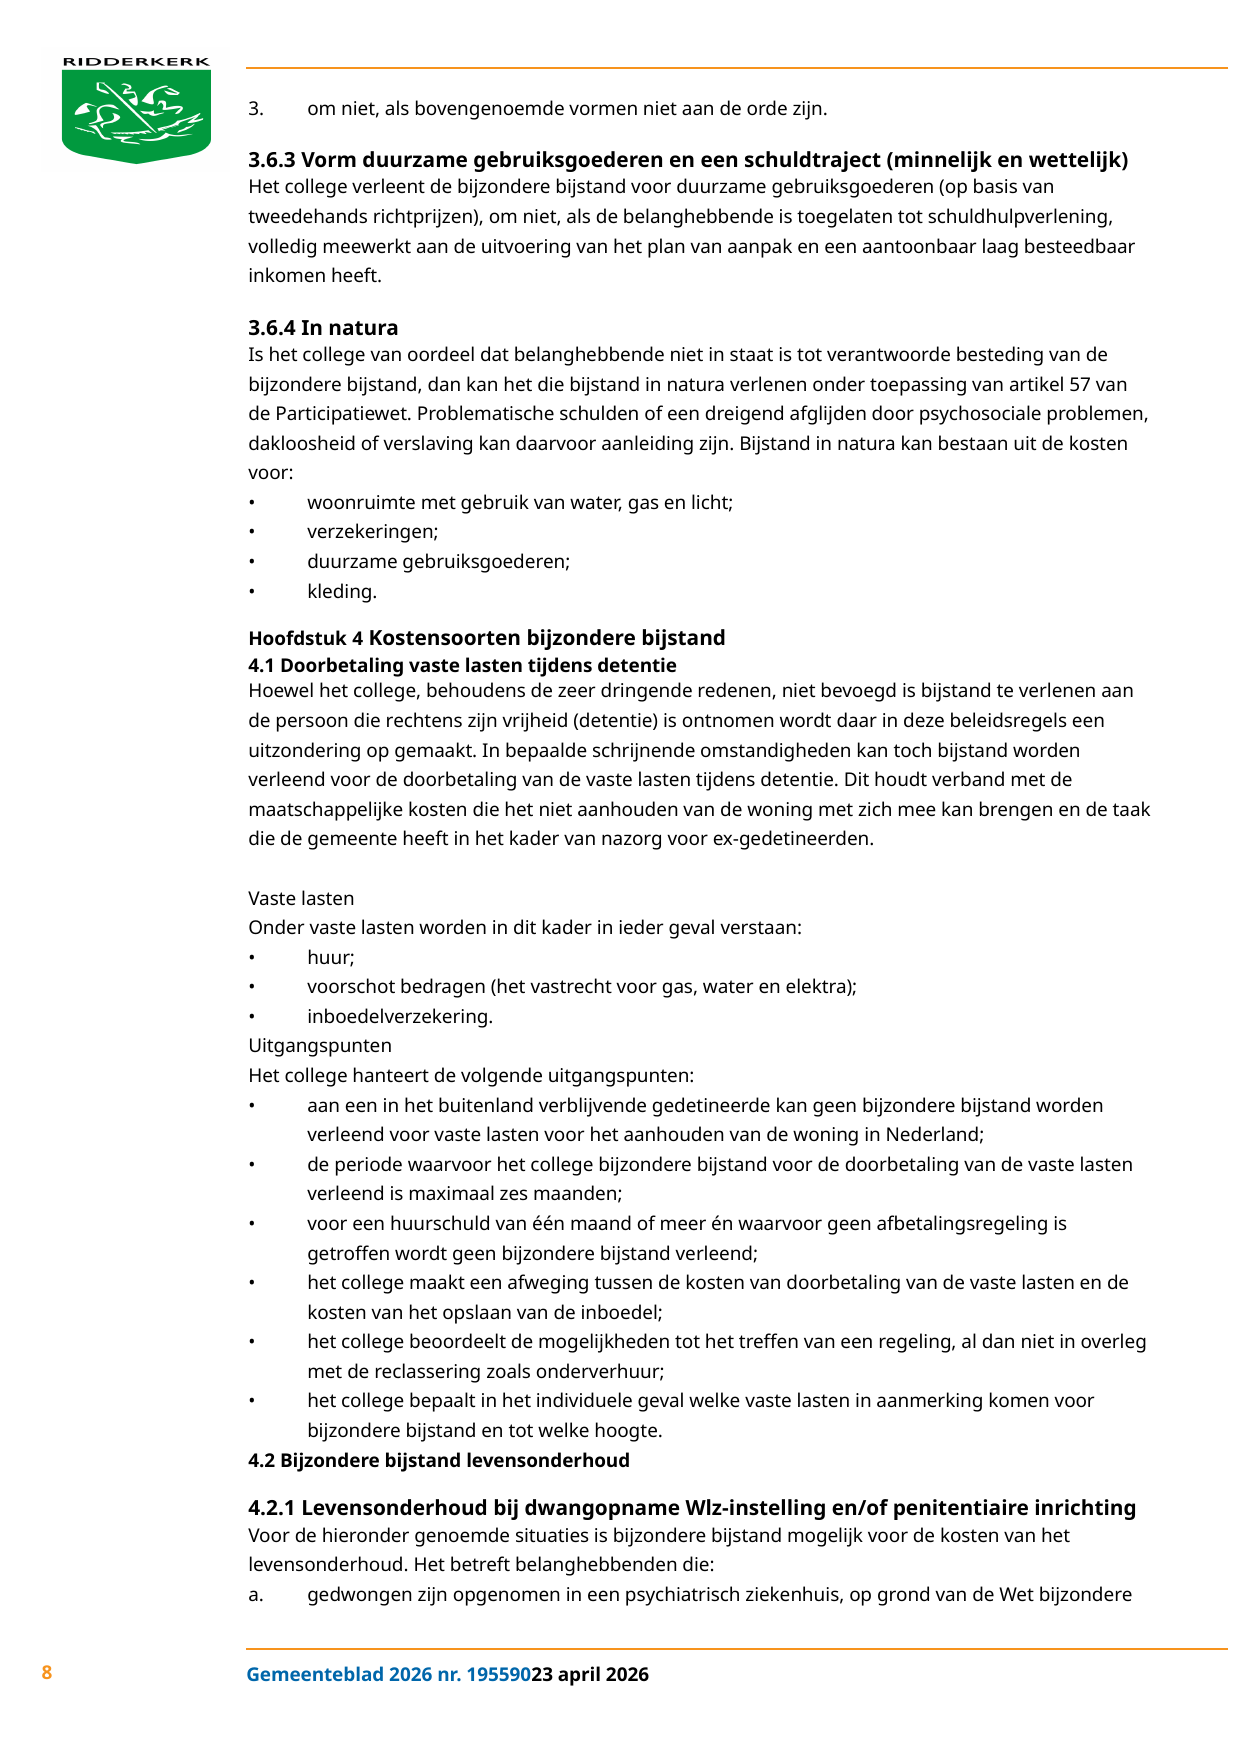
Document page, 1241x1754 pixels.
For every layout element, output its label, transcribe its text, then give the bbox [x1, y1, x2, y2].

list de periode waarvoor het college bijzondere bijstand voor de doorbetaling van de vaste lasten verleend is maximaal zes maanden; [248, 1151, 1152, 1206]
list woonruimte met gebruik van water, gas en licht; [248, 489, 1152, 515]
text Vaste lasten [248, 885, 1152, 911]
text 4.2.1 Levensonderhoud bij dwangopname Wlz-instelling en/of penitentiaire inrichting [248, 1493, 1152, 1522]
picture [41, 47, 231, 172]
text Hoewel het college, behoudens de zeer dringende redenen, niet bevoegd is bijstand te verlenen aan de persoon die rechtens zijn vrijheid (detentie) is ontnomen wordt daar in deze beleidsregels een uitzondering op gemaakt. In bepaalde schrijnende omstandigheden kan toch bijstand worden verleend voor de doorbetaling van de vaste lasten tijdens detentie. Dit houdt verband met de maatschappelijke kosten die het niet aanhouden van de woning met zich mee kan brengen en de taak die de gemeente heeft in het kader van nazorg voor ex-gedetineerden. [248, 678, 1152, 851]
list aan een in het buitenland verblijvende gedetineerde kan geen bijzondere bijstand worden verleend voor vaste lasten voor het aanhouden van de woning in Nederland; [248, 1092, 1152, 1147]
text Onder vaste lasten worden in dit kader in ieder geval verstaan: [248, 914, 1152, 940]
list het college bepaalt in het individuele geval welke vaste lasten in aanmerking komen voor bijzondere bijstand en tot welke hoogte. [248, 1388, 1152, 1443]
list gedwongen zijn opgenomen in een psychiatrisch ziekenhuis, op grond van de Wet bijzondere [248, 1581, 1152, 1607]
list verzekeringen; [248, 519, 1152, 544]
text Uitgangspunten [248, 1033, 1152, 1058]
list het college maakt een afweging tussen de kosten van doorbetaling van de vaste lasten en de kosten van het opslaan van de inboedel; [248, 1269, 1152, 1325]
text 4.2 Bijzondere bijstand levensonderhoud [248, 1447, 1152, 1473]
list het college beoordeelt de mogelijkheden tot het treffen van een regeling, al dan niet in overleg met de reclassering zoals onderverhuur; [248, 1328, 1152, 1384]
list duurzame gebruiksgoederen; [248, 548, 1152, 574]
text Het college verleent de bijzondere bijstand voor duurzame gebruiksgoederen (op basis van tweedehands richtprijzen), om niet, als de belanghebbende is toegelaten tot schuldhulpverlening, volledig meewerkt aan de uitvoering van het plan van aanpak en een aantoonbaar laag besteedbaar inkomen heeft. [248, 174, 1152, 288]
list huur; [248, 944, 1152, 970]
text Het college hanteert de volgende uitgangspunten: [248, 1062, 1152, 1088]
text 3.6.3 Vorm duurzame gebruiksgoederen en een schuldtraject (minnelijk en wettelijk) [248, 145, 1152, 174]
list voorschot bedragen (het vastrecht voor gas, water en elektra); [248, 973, 1152, 999]
list voor een huurschuld van één maand of meer én waarvoor geen afbetalingsregeling is getroffen wordt geen bijzondere bijstand verleend; [248, 1210, 1152, 1266]
list om niet, als bovengenoemde vormen niet aan de orde zijn. [248, 95, 1152, 121]
text Is het college van oordeel dat belanghebbende niet in staat is tot verantwoorde besteding van de bijzondere bijstand, dan kan het die bijstand in natura verlenen onder toepassing van artikel 57 van de Participatiewet. Problematische schulden of een dreigend afglijden door psychosociale problemen, dakloosheid of verslaving kan daarvoor aanleiding zijn. Bijstand in natura kan bestaan uit de kosten voor: [248, 341, 1152, 485]
text Hoofdstuk 4 Kostensoorten bijzondere bijstand [248, 623, 1152, 652]
text 4.1 Doorbetaling vaste lasten tijdens detentie [248, 652, 1152, 678]
text 3.6.4 In natura [248, 313, 1152, 341]
list inboedelverzekering. [248, 1003, 1152, 1029]
text Voor de hieronder genoemde situaties is bijzondere bijstand mogelijk voor de kosten van het levensonderhoud. Het betreft belanghebbenden die: [248, 1522, 1152, 1577]
list kleding. [248, 578, 1152, 604]
